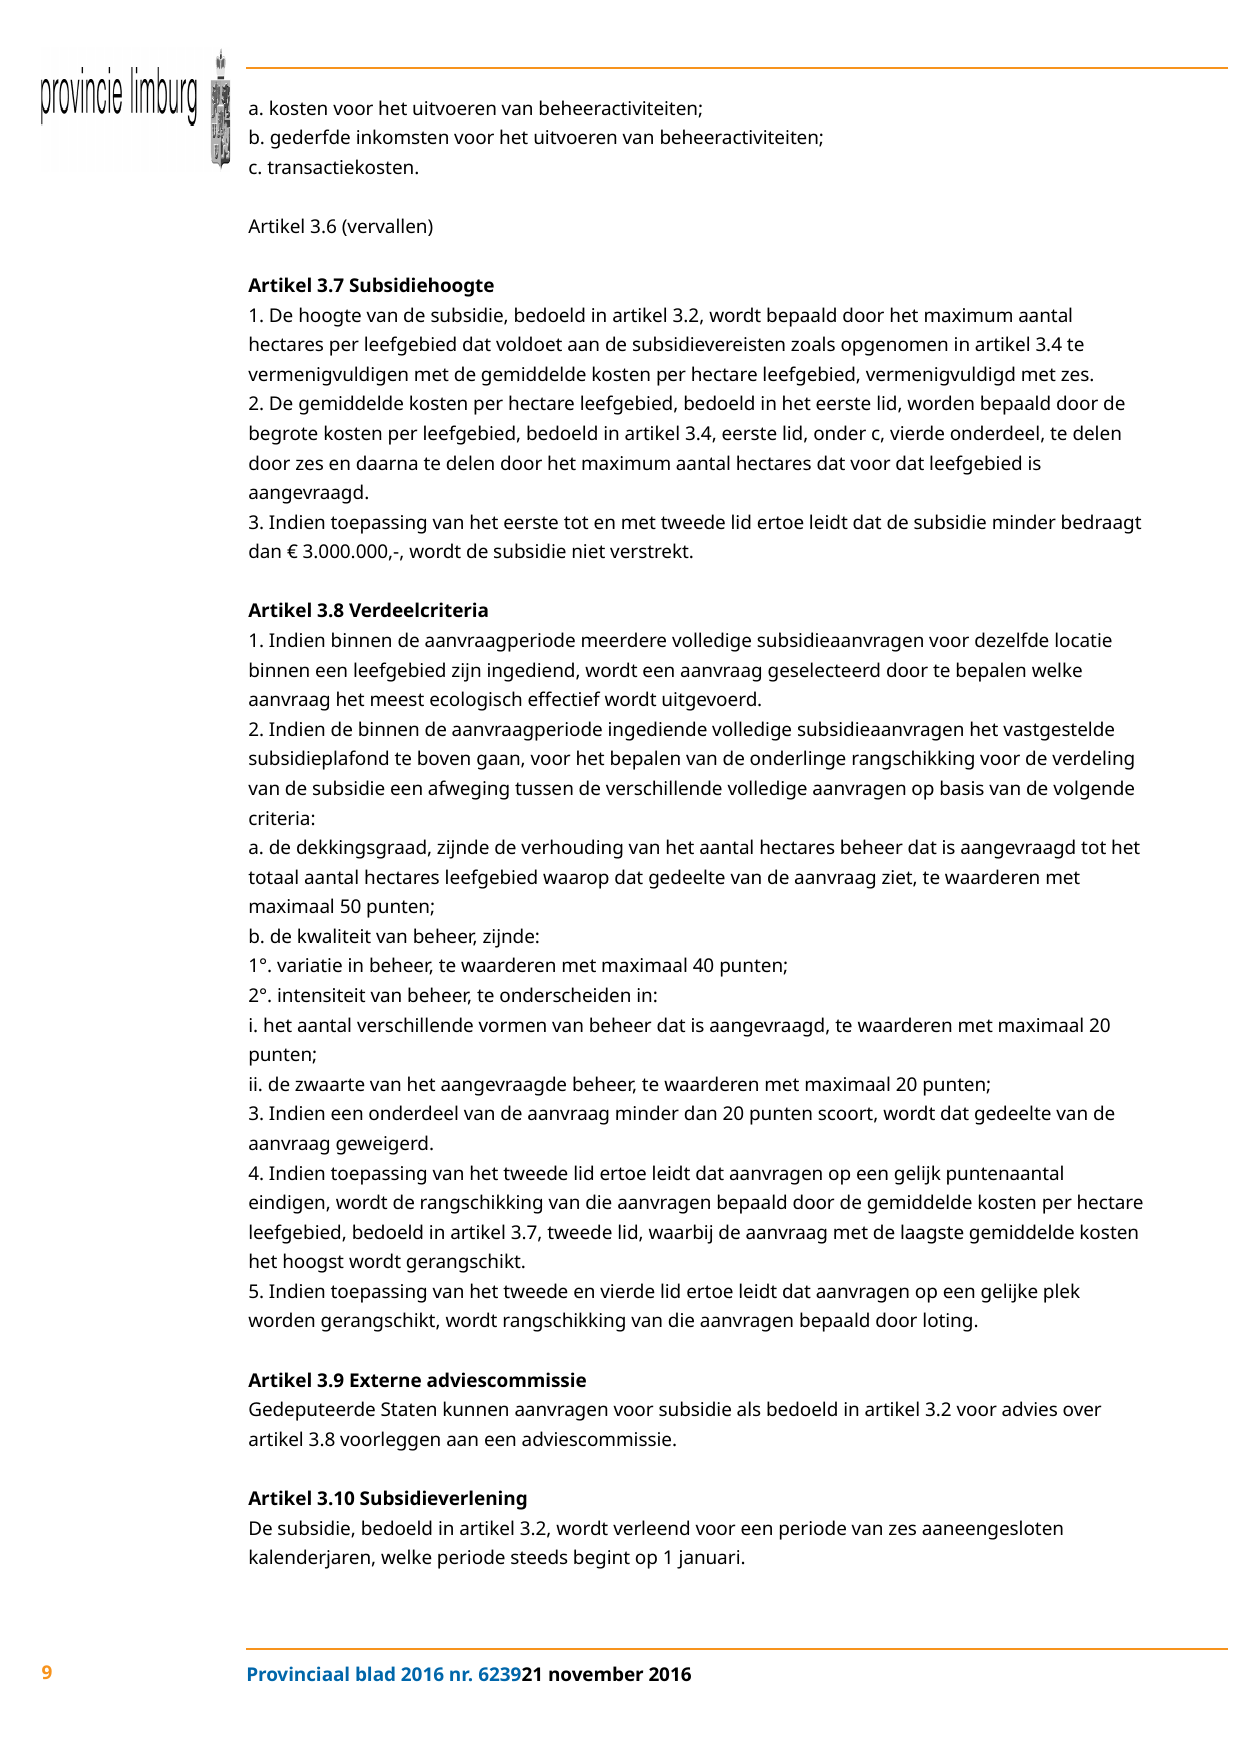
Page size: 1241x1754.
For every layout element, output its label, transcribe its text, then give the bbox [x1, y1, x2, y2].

text Artikel 3.9 Externe adviescommissie [248, 1367, 1152, 1393]
text 2. Indien de binnen de aanvraagperiode ingediende volledige subsidieaanvragen het vastgestelde subsidieplafond te boven gaan, voor het bepalen van de onderlinge rangschikking voor de verdeling van de subsidie een afweging tussen de verschillende volledige aanvragen op basis van de volgende criteria: [248, 716, 1152, 831]
text c. transactiekosten. [248, 154, 1152, 180]
text 3. Indien toepassing van het eerste tot en met tweede lid ertoe leidt dat de subsidie minder bedraagt dan € 3.000.000,-, wordt de subsidie niet verstrekt. [248, 509, 1152, 564]
text 2°. intensiteit van beheer, te onderscheiden in: [248, 982, 1152, 1008]
text i. het aantal verschillende vormen van beheer dat is aangevraagd, te waarderen met maximaal 20 punten; [248, 1012, 1152, 1067]
text 1. Indien binnen de aanvraagperiode meerdere volledige subsidieaanvragen voor dezelfde locatie binnen een leefgebied zijn ingediend, wordt een aanvraag geselecteerd door te bepalen welke aanvraag het meest ecologisch effectief wordt uitgevoerd. [248, 627, 1152, 712]
text 2. De gemiddelde kosten per hectare leefgebied, bedoeld in het eerste lid, worden bepaald door de begrote kosten per leefgebied, bedoeld in artikel 3.4, eerste lid, onder c, vierde onderdeel, te delen door zes en daarna te delen door het maximum aantal hectares dat voor dat leefgebied is aangevraagd. [248, 391, 1152, 505]
picture [41, 47, 231, 172]
text 3. Indien een onderdeel van de aanvraag minder dan 20 punten scoort, wordt dat gedeelte van de aanvraag geweigerd. [248, 1101, 1152, 1156]
text 5. Indien toepassing van het tweede en vierde lid ertoe leidt dat aanvragen op een gelijke plek worden gerangschikt, wordt rangschikking van die aanvragen bepaald door loting. [248, 1278, 1152, 1333]
text ii. de zwaarte van het aangevraagde beheer, te waarderen met maximaal 20 punten; [248, 1071, 1152, 1097]
text Artikel 3.8 Verdeelcriteria [248, 598, 1152, 623]
text a. kosten voor het uitvoeren van beheeractiviteiten; [248, 95, 1152, 121]
text De subsidie, bedoeld in artikel 3.2, wordt verleend voor een periode van zes aaneengesloten kalenderjaren, welke periode steeds begint op 1 januari. [248, 1515, 1152, 1570]
text 1°. variatie in beheer, te waarderen met maximaal 40 punten; [248, 953, 1152, 978]
text 1. De hoogte van de subsidie, bedoeld in artikel 3.2, wordt bepaald door het maximum aantal hectares per leefgebied dat voldoet aan de subsidievereisten zoals opgenomen in artikel 3.4 te vermenigvuldigen met de gemiddelde kosten per hectare leefgebied, vermenigvuldigd met zes. [248, 302, 1152, 387]
text 4. Indien toepassing van het tweede lid ertoe leidt dat aanvragen op een gelijk puntenaantal eindigen, wordt de rangschikking van die aanvragen bepaald door de gemiddelde kosten per hectare leefgebied, bedoeld in artikel 3.7, tweede lid, waarbij de aanvraag met de laagste gemiddelde kosten het hoogst wordt gerangschikt. [248, 1160, 1152, 1274]
text Artikel 3.7 Subsidiehoogte [248, 272, 1152, 298]
text Gedeputeerde Staten kunnen aanvragen voor subsidie als bedoeld in artikel 3.2 voor advies over artikel 3.8 voorleggen aan een adviescommissie. [248, 1396, 1152, 1452]
text b. de kwaliteit van beheer, zijnde: [248, 923, 1152, 949]
text b. gederfde inkomsten voor het uitvoeren van beheeractiviteiten; [248, 124, 1152, 150]
text a. de dekkingsgraad, zijnde de verhouding van het aantal hectares beheer dat is aangevraagd tot het totaal aantal hectares leefgebied waarop dat gedeelte van de aanvraag ziet, te waarderen met maximaal 50 punten; [248, 834, 1152, 919]
text Artikel 3.10 Subsidieverlening [248, 1485, 1152, 1511]
text Artikel 3.6 (vervallen) [248, 213, 1152, 239]
